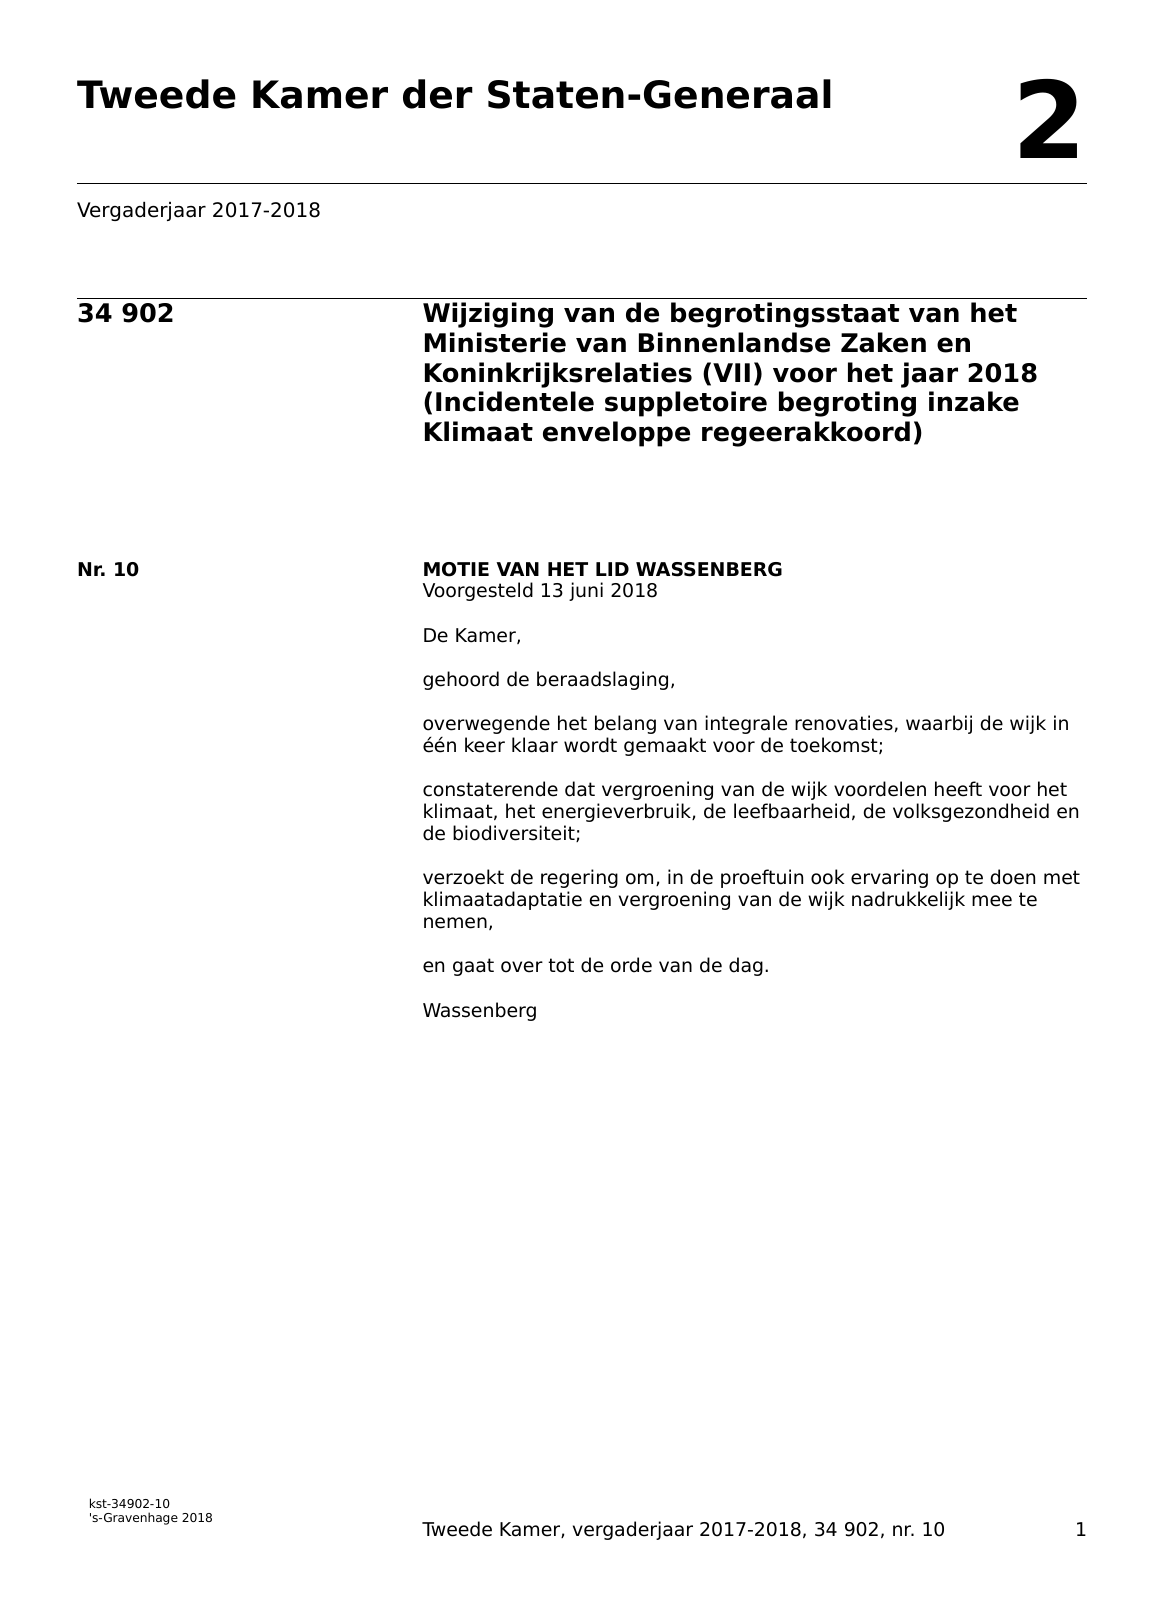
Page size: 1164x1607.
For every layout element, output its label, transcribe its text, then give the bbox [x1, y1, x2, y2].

text De Kamer, [422, 624, 1087, 647]
text gehoord de beraadslaging, [422, 669, 1087, 691]
table_header Tweede Kamer der Staten-Generaal [77, 59, 886, 183]
text constaterende dat vergroening van de wijk voordelen heeft voor het klimaat, het energieverbruik, de leefbaarheid, de volksgezondheid en de biodiversiteit; [422, 779, 1087, 845]
text overwegende het belang van integrale renovaties, waarbij de wijk in één keer klaar wordt gemaakt voor de toekomst; [422, 713, 1087, 757]
subtitle 34 902 Wijziging van de begrotingsstaat van het Ministerie van Binnenlandse Zaken en Koninkrijksrelaties (VII) voor het jaar 2018 (Incidentele suppletoire begroting inzake Klimaat enveloppe regeerakkoord) [77, 299, 1087, 447]
text en gaat over tot de orde van de dag. [422, 955, 1087, 977]
text 's-Gravenhage 2018 [88, 1511, 323, 1525]
text Voorgesteld 13 juni 2018 [422, 580, 1087, 602]
subtitle Nr. 10 MOTIE VAN HET LID WASSENBERG [77, 558, 1087, 580]
text Wassenberg [422, 999, 1087, 1021]
text verzoekt de regering om, in de proeftuin ook ervaring op te doen met klimaatadaptatie en vergroening van de wijk nadrukkelijk mee te nemen, [422, 867, 1087, 933]
table_header 2 [886, 59, 1087, 183]
text kst-34902-10 [88, 1497, 323, 1511]
table_cell Vergaderjaar 2017-2018 [77, 184, 1087, 298]
